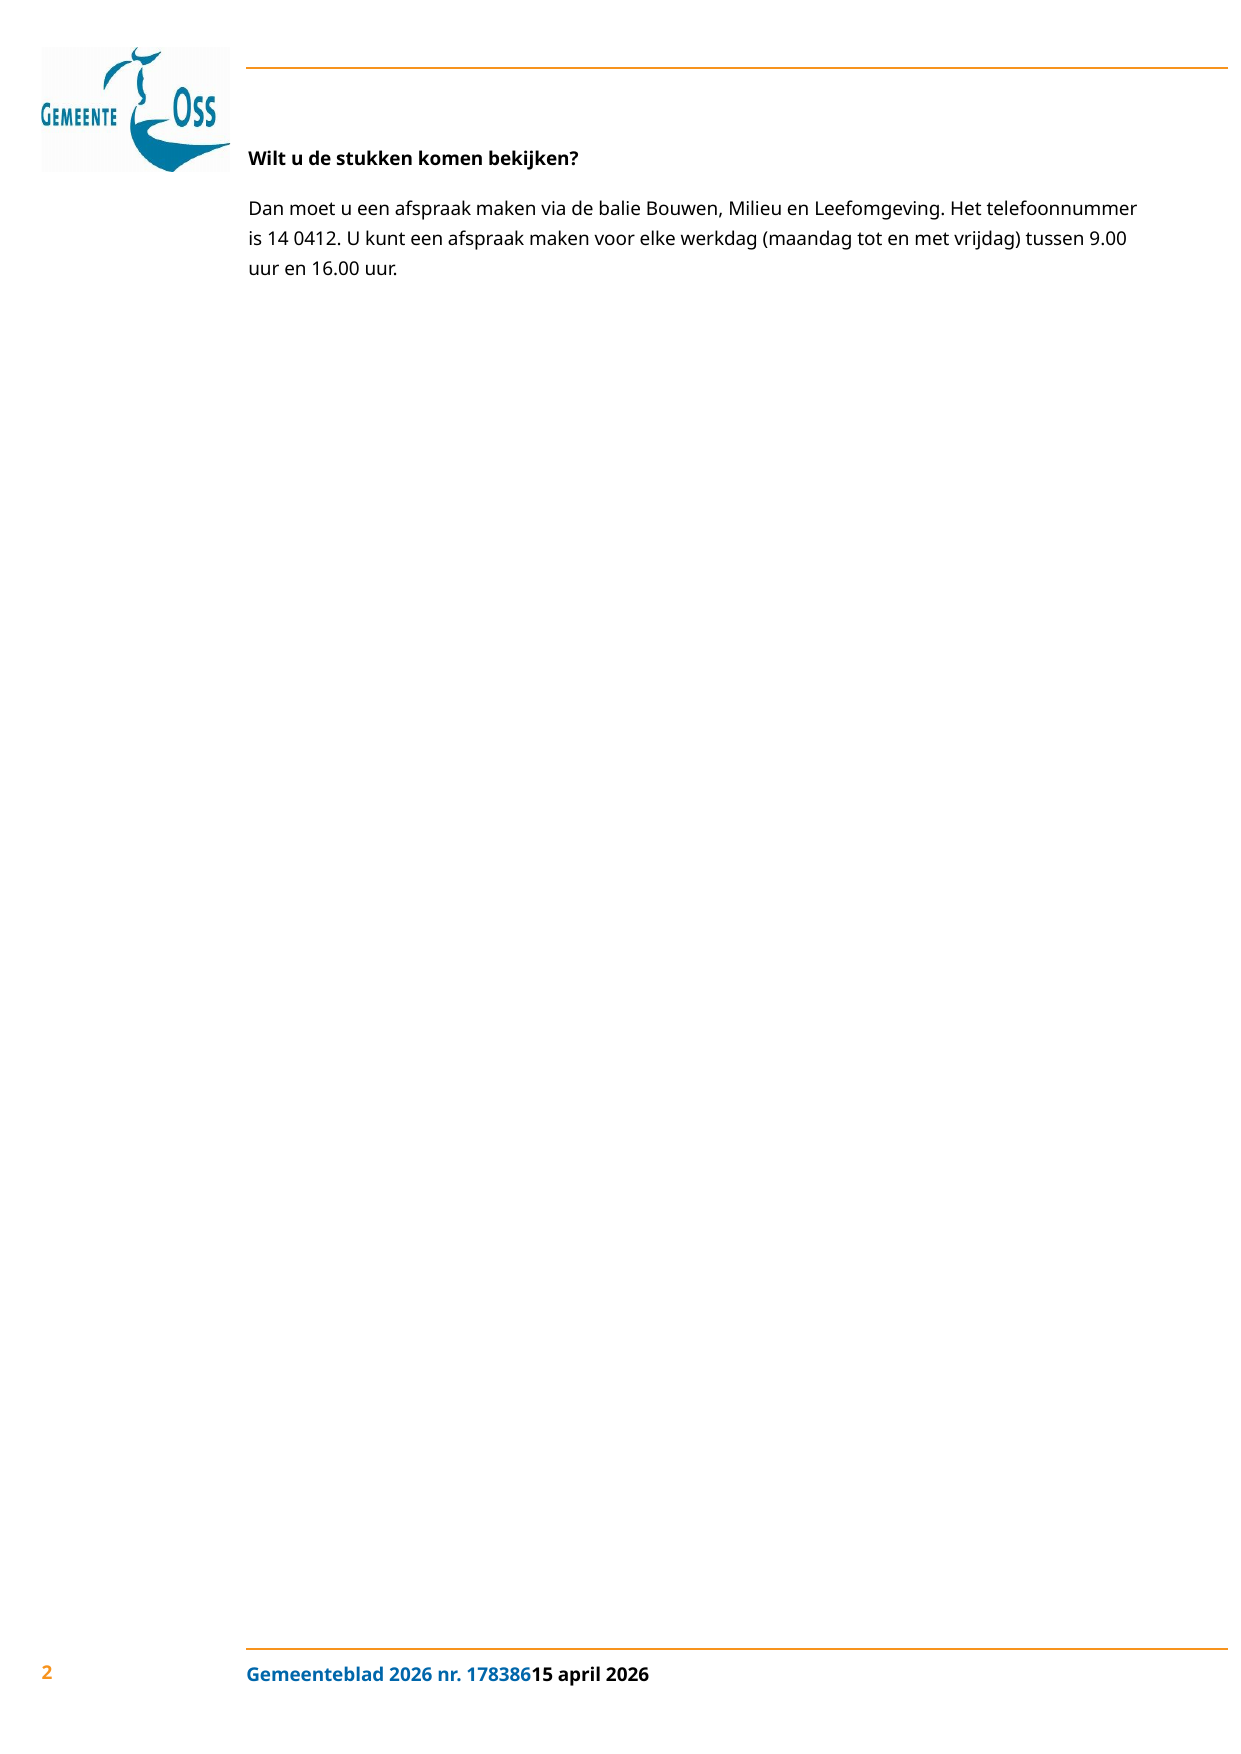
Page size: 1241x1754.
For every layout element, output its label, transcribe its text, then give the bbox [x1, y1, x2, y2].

text Wilt u de stukken komen bekijken? [248, 145, 1152, 171]
picture [41, 47, 231, 172]
text Dan moet u een afspraak maken via de balie Bouwen, Milieu en Leefomgeving. Het telefoonnummer is 14 0412. U kunt een afspraak maken voor elke werkdag (maandag tot en met vrijdag) tussen 9.00 uur en 16.00 uur. [248, 196, 1152, 281]
